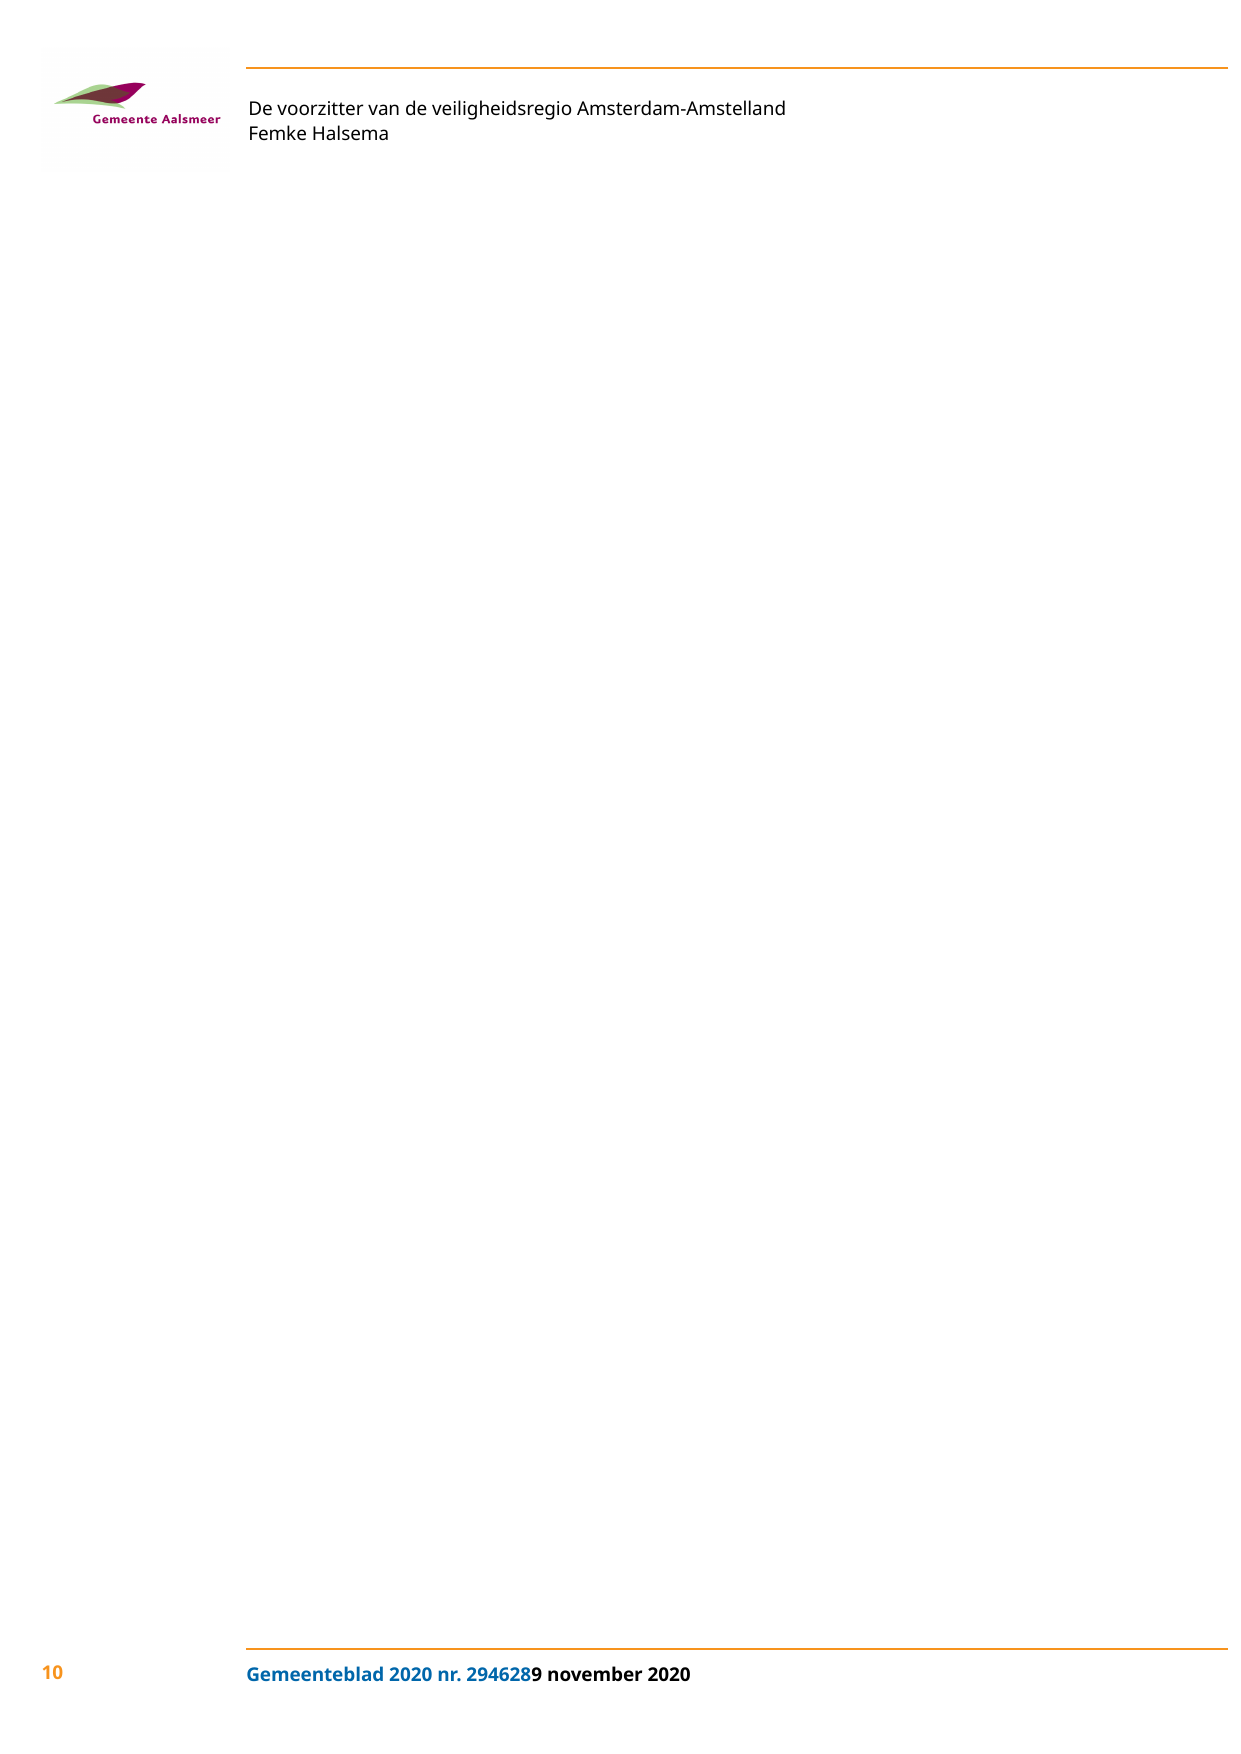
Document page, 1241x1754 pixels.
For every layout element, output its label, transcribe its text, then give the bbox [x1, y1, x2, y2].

picture [41, 47, 231, 172]
text De voorzitter van de veiligheidsregio Amsterdam-Amstelland [248, 95, 1152, 121]
text Femke Halsema [248, 121, 1152, 146]
